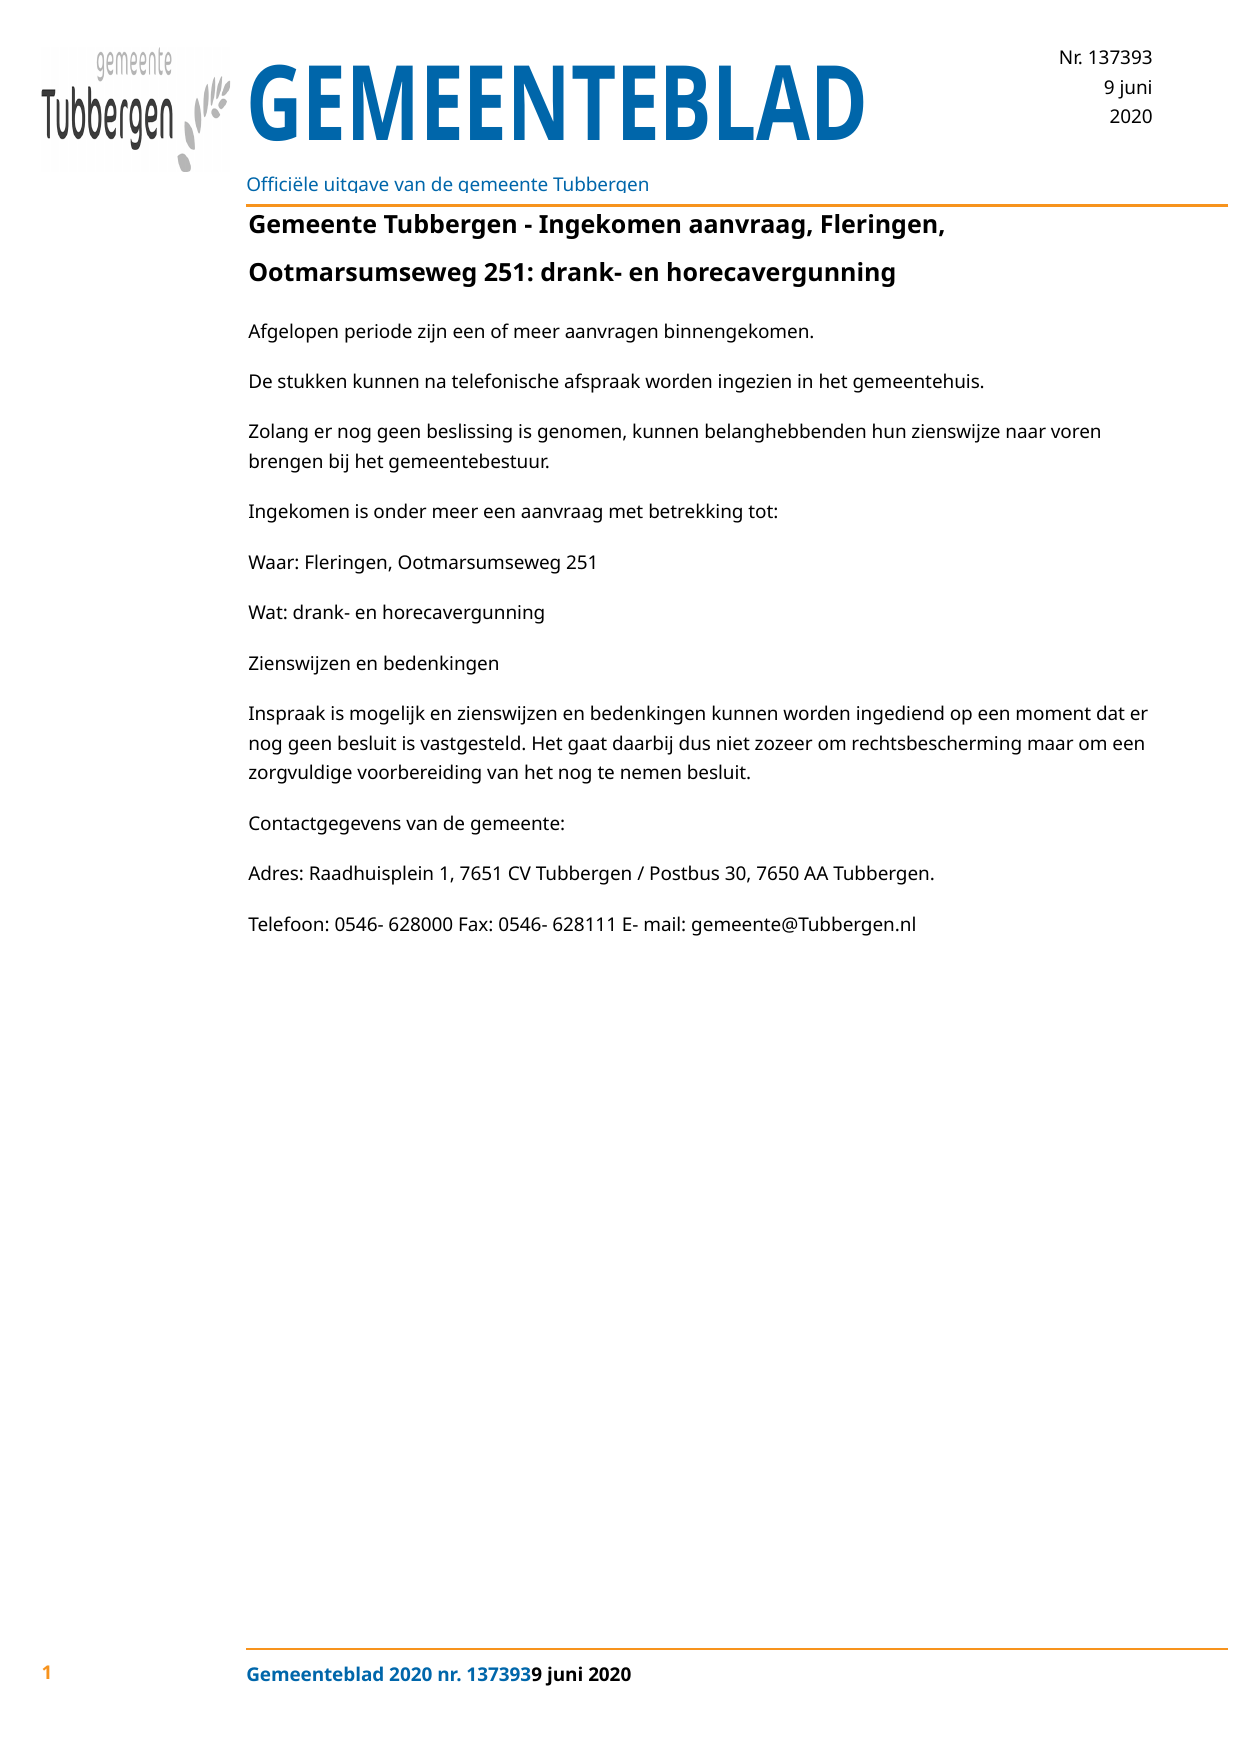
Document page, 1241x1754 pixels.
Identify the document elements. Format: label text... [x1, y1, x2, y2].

picture [41, 47, 231, 172]
text Ingekomen is onder meer een aanvraag met betrekking tot: [248, 499, 1152, 524]
text Adres: Raadhuisplein 1, 7651 CV Tubbergen / Postbus 30, 7650 AA Tubbergen. [248, 860, 1152, 886]
text Wat: drank- en horecavergunning [248, 599, 1152, 625]
text Telefoon: 0546- 628000 Fax: 0546- 628111 E- mail: gemeente@Tubbergen.nl [248, 911, 1152, 937]
text Zolang er nog geen beslissing is genomen, kunnen belanghebbenden hun zienswijze naar voren brengen bij het gemeentebestuur. [248, 419, 1152, 474]
text Waar: Fleringen, Ootmarsumseweg 251 [248, 549, 1152, 575]
text Inspraak is mogelijk en zienswijzen en bedenkingen kunnen worden ingediend op een moment dat er nog geen besluit is vastgesteld. Het gaat daarbij dus niet zozeer om rechtsbescherming maar om een zorgvuldige voorbereiding van het nog te nemen besluit. [248, 700, 1152, 785]
text Zienswijzen en bedenkingen [248, 650, 1152, 676]
text Gemeente Tubbergen - Ingekomen aanvraag, Fleringen, Ootmarsumseweg 251: drank- en horecavergunning [248, 207, 1152, 288]
text Afgelopen periode zijn een of meer aanvragen binnengekomen. [248, 318, 1152, 344]
text De stukken kunnen na telefonische afspraak worden ingezien in het gemeentehuis. [248, 368, 1152, 394]
text Contactgegevens van de gemeente: [248, 810, 1152, 836]
